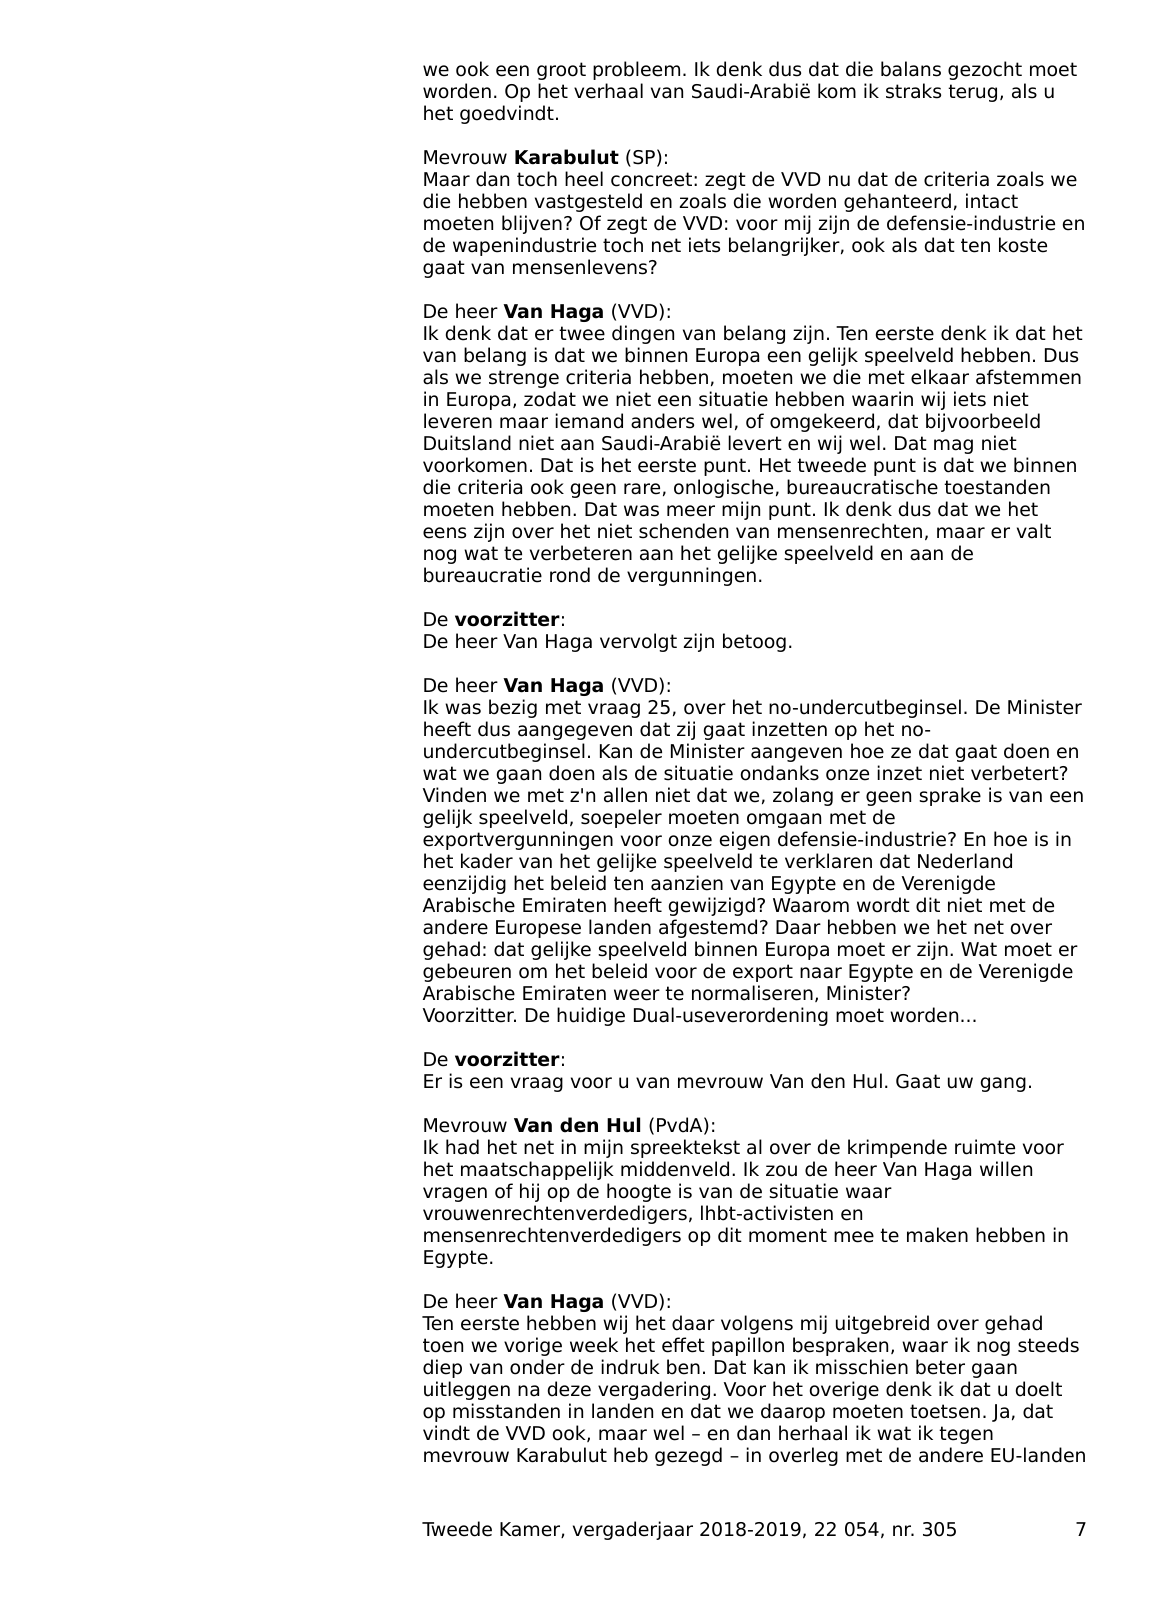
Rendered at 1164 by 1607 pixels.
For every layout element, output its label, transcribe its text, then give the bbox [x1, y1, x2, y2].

text De voorzitter: [422, 609, 1087, 631]
text Ik denk dat er twee dingen van belang zijn. Ten eerste denk ik dat het van belang is dat we binnen Europa een gelijk speelveld hebben. Dus als we strenge criteria hebben, moeten we die met elkaar afstemmen in Europa, zodat we niet een situatie hebben waarin wij iets niet leveren maar iemand anders wel, of omgekeerd, dat bijvoorbeeld Duitsland niet aan Saudi-Arabië levert en wij wel. Dat mag niet voorkomen. Dat is het eerste punt. Het tweede punt is dat we binnen die criteria ook geen rare, onlogische, bureaucratische toestanden moeten hebben. Dat was meer mijn punt. Ik denk dus dat we het eens zijn over het niet schenden van mensenrechten, maar er valt nog wat te verbeteren aan het gelijke speelveld en aan de bureaucratie rond de vergunningen. [422, 323, 1087, 587]
text De heer Van Haga (VVD): [422, 1291, 1087, 1313]
text Mevrouw Van den Hul (PvdA): [422, 1115, 1087, 1137]
text Ten eerste hebben wij het daar volgens mij uitgebreid over gehad toen we vorige week het effet papillon bespraken, waar ik nog steeds diep van onder de indruk ben. Dat kan ik misschien beter gaan uitleggen na deze vergadering. Voor het overige denk ik dat u doelt op misstanden in landen en dat we daarop moeten toetsen. Ja, dat vindt de VVD ook, maar wel – en dan herhaal ik wat ik tegen mevrouw Karabulut heb gezegd – in overleg met de andere EU-landen [422, 1313, 1087, 1467]
text Ik was bezig met vraag 25, over het no-undercutbeginsel. De Minister heeft dus aangegeven dat zij gaat inzetten op het no-undercutbeginsel. Kan de Minister aangeven hoe ze dat gaat doen en wat we gaan doen als de situatie ondanks onze inzet niet verbetert? Vinden we met z'n allen niet dat we, zolang er geen sprake is van een gelijk speelveld, soepeler moeten omgaan met de exportvergunningen voor onze eigen defensie-industrie? En hoe is in het kader van het gelijke speelveld te verklaren dat Nederland eenzijdig het beleid ten aanzien van Egypte en de Verenigde Arabische Emiraten heeft gewijzigd? Waarom wordt dit niet met de andere Europese landen afgestemd? Daar hebben we het net over gehad: dat gelijke speelveld binnen Europa moet er zijn. Wat moet er gebeuren om het beleid voor de export naar Egypte en de Verenigde Arabische Emiraten weer te normaliseren, Minister? [422, 697, 1087, 1005]
text De heer Van Haga vervolgt zijn betoog. [422, 631, 1087, 653]
text Mevrouw Karabulut (SP): [422, 147, 1087, 169]
text De heer Van Haga (VVD): [422, 301, 1087, 323]
text De voorzitter: [422, 1049, 1087, 1071]
text Ik had het net in mijn spreektekst al over de krimpende ruimte voor het maatschappelijk middenveld. Ik zou de heer Van Haga willen vragen of hij op de hoogte is van de situatie waar vrouwenrechtenverdedigers, lhbt-activisten en mensenrechtenverdedigers op dit moment mee te maken hebben in Egypte. [422, 1137, 1087, 1269]
text Er is een vraag voor u van mevrouw Van den Hul. Gaat uw gang. [422, 1071, 1087, 1093]
text De heer Van Haga (VVD): [422, 675, 1087, 697]
text Maar dan toch heel concreet: zegt de VVD nu dat de criteria zoals we die hebben vastgesteld en zoals die worden gehanteerd, intact moeten blijven? Of zegt de VVD: voor mij zijn de defensie-industrie en de wapenindustrie toch net iets belangrijker, ook als dat ten koste gaat van mensenlevens? [422, 169, 1087, 279]
text we ook een groot probleem. Ik denk dus dat die balans gezocht moet worden. Op het verhaal van Saudi-Arabië kom ik straks terug, als u het goedvindt. [422, 59, 1087, 125]
text Voorzitter. De huidige Dual-useverordening moet worden... [422, 1005, 1087, 1027]
